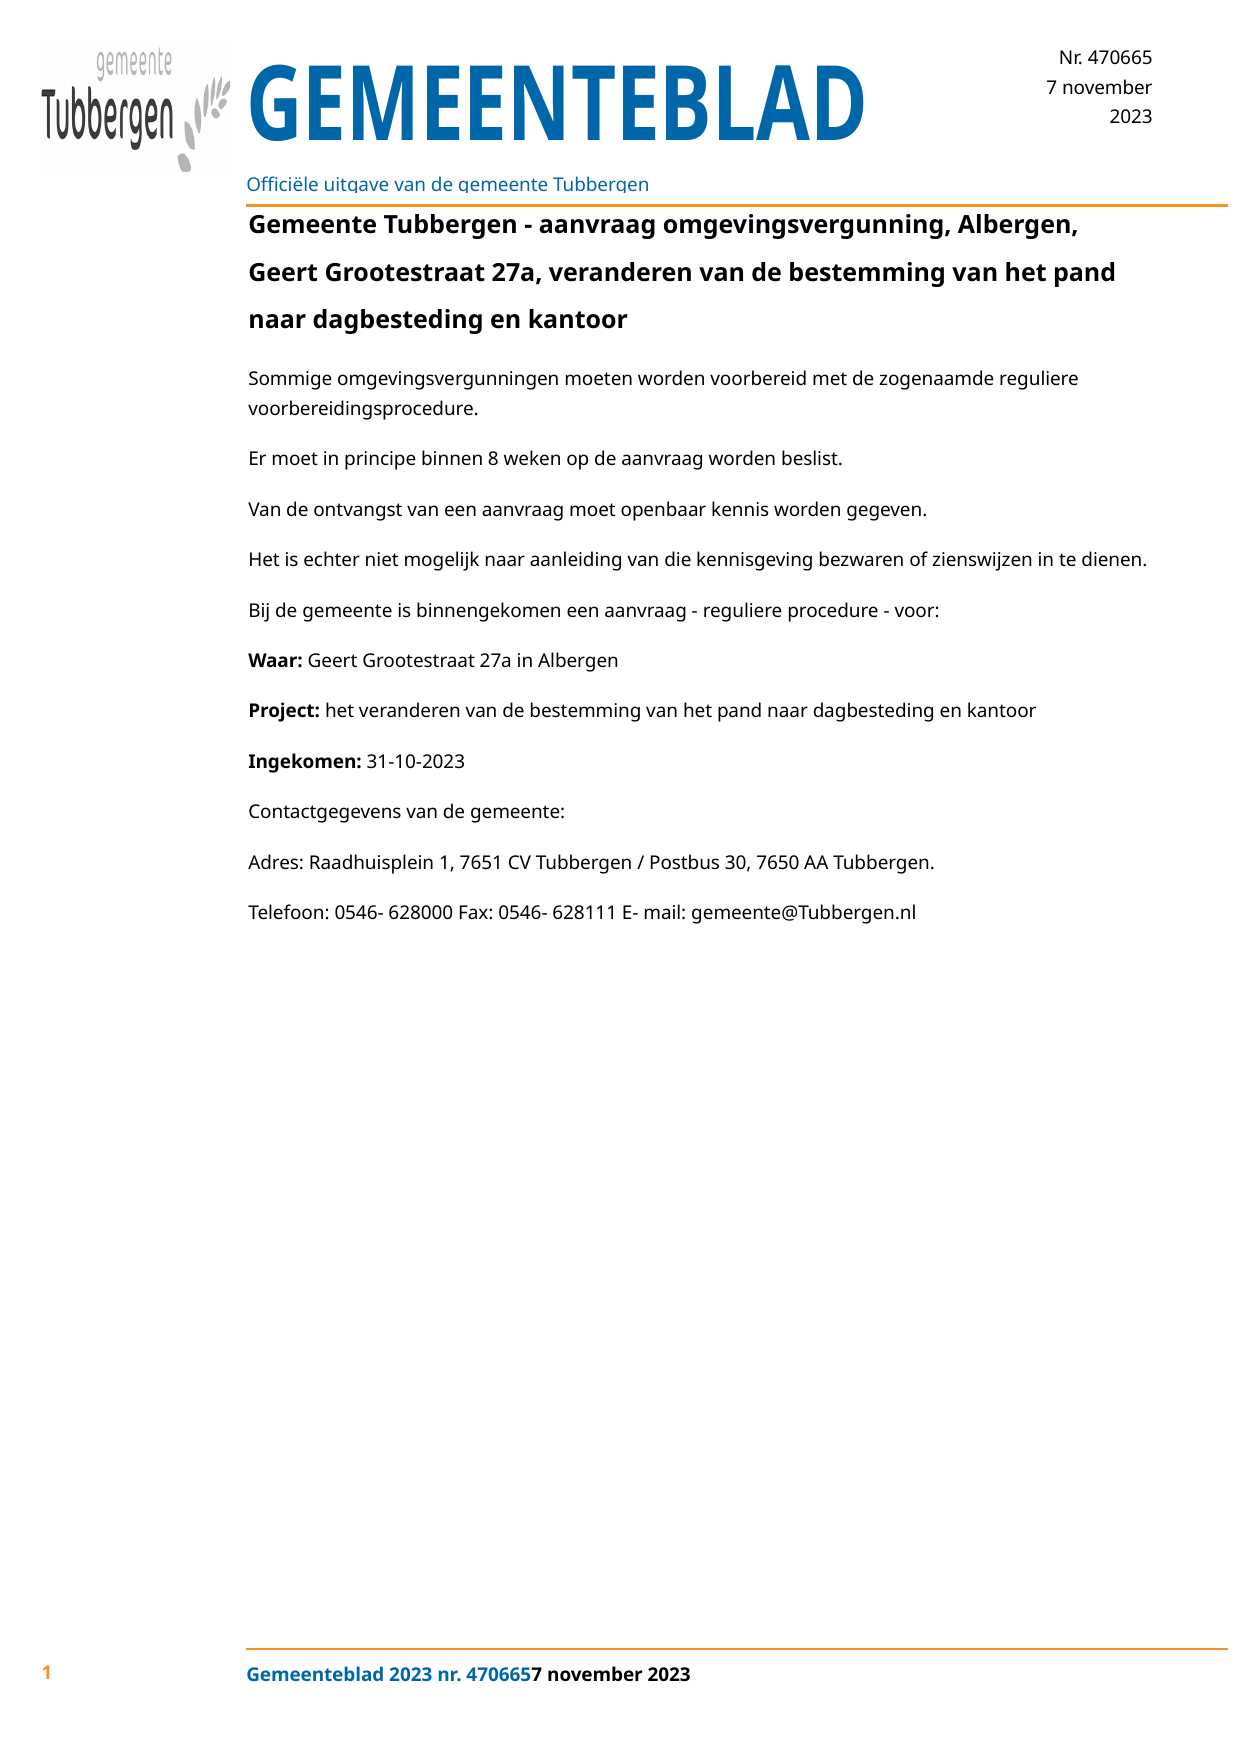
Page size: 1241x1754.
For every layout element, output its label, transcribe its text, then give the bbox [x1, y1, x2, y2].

picture [41, 47, 231, 172]
text Contactgegevens van de gemeente: [248, 798, 1152, 824]
text Sommige omgevingsvergunningen moeten worden voorbereid met de zogenaamde reguliere voorbereidingsprocedure. [248, 366, 1152, 421]
text Gemeente Tubbergen - aanvraag omgevingsvergunning, Albergen, Geert Grootestraat 27a, veranderen van de bestemming van het pand naar dagbesteding en kantoor [248, 207, 1152, 336]
text Het is echter niet mogelijk naar aanleiding van die kennisgeving bezwaren of zienswijzen in te dienen. [248, 546, 1152, 572]
text Ingekomen: 31-10-2023 [248, 748, 1152, 774]
text Bij de gemeente is binnengekomen een aanvraag - reguliere procedure - voor: [248, 597, 1152, 622]
text Van de ontvangst van een aanvraag moet openbaar kennis worden gegeven. [248, 496, 1152, 522]
text Project: het veranderen van de bestemming van het pand naar dagbesteding en kantoor [248, 698, 1152, 723]
text Adres: Raadhuisplein 1, 7651 CV Tubbergen / Postbus 30, 7650 AA Tubbergen. [248, 849, 1152, 874]
text Er moet in principe binnen 8 weken op de aanvraag worden beslist. [248, 446, 1152, 471]
text Telefoon: 0546- 628000 Fax: 0546- 628111 E- mail: gemeente@Tubbergen.nl [248, 899, 1152, 925]
text Waar: Geert Grootestraat 27a in Albergen [248, 647, 1152, 673]
